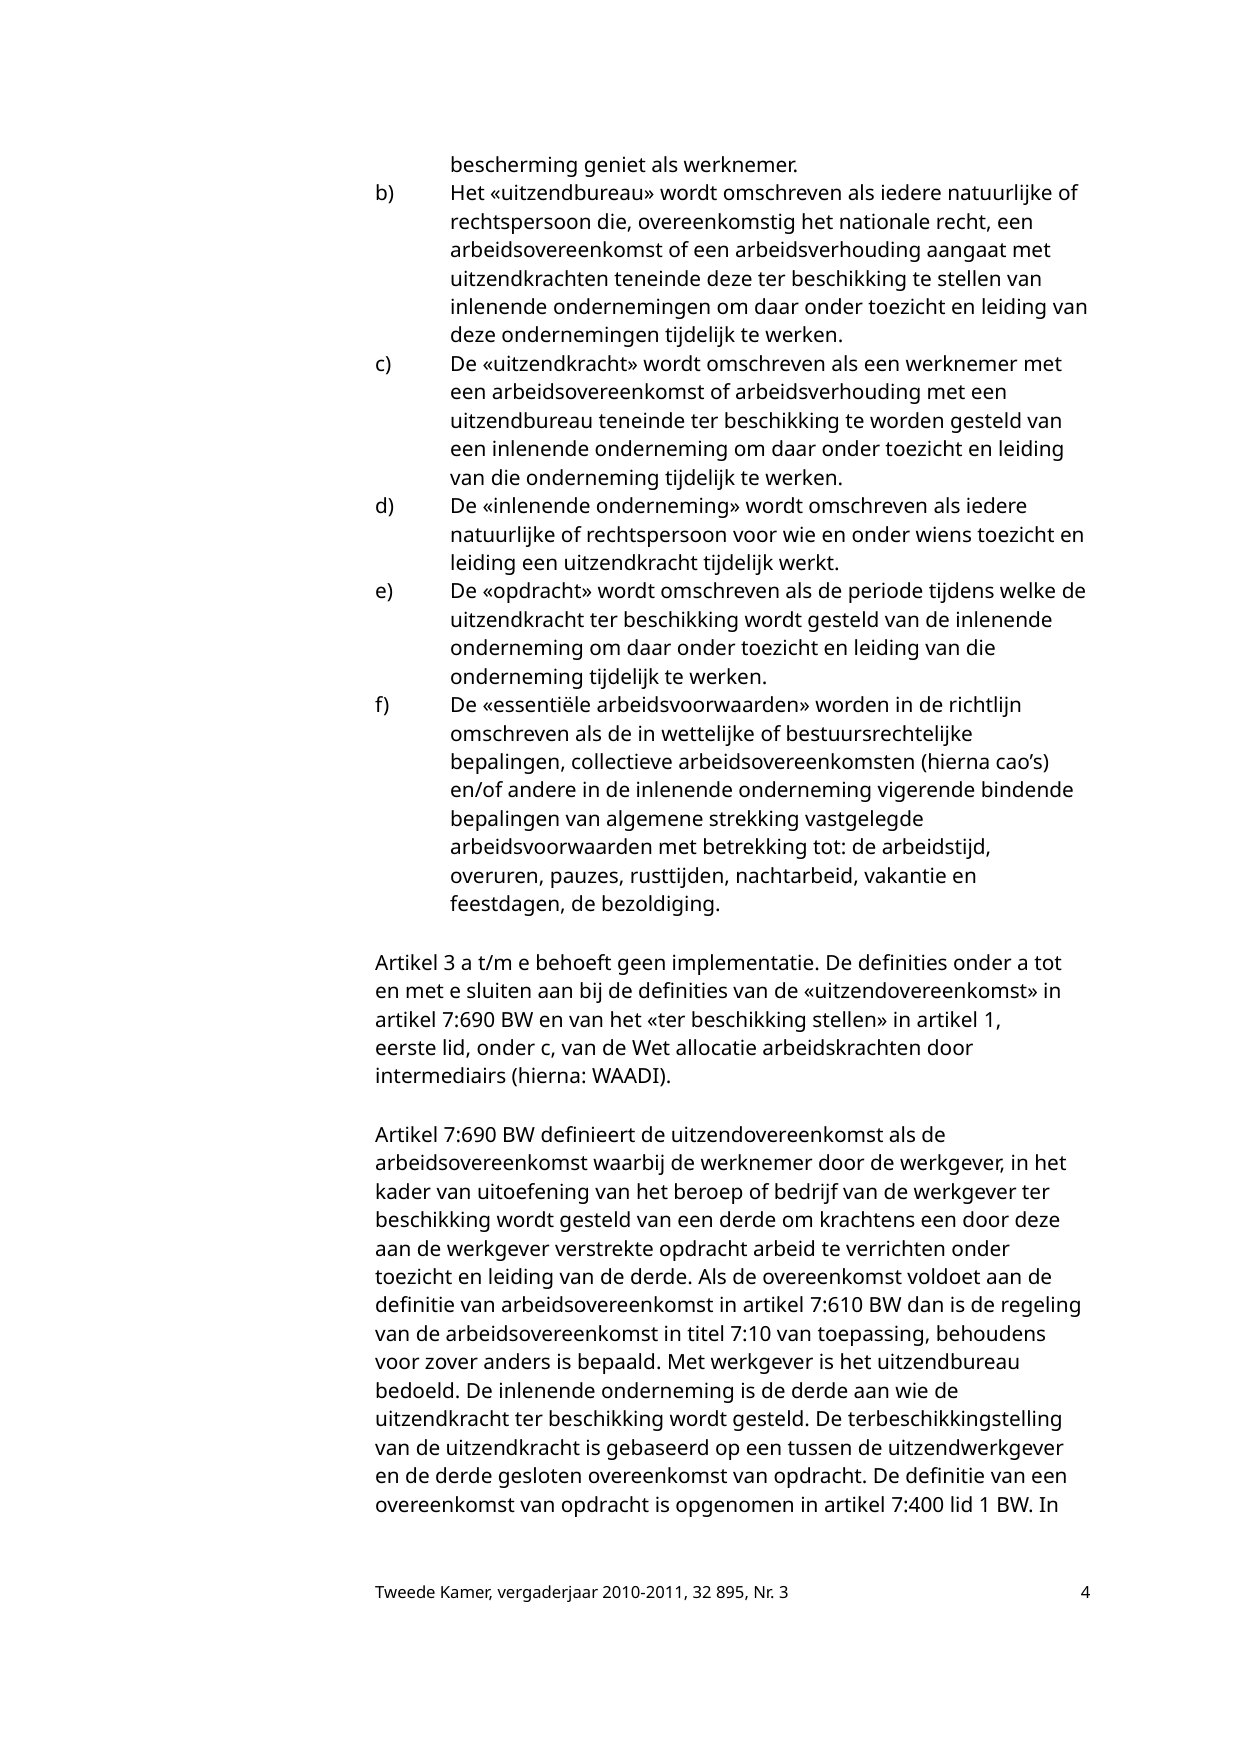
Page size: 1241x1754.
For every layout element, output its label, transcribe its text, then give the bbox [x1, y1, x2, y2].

list Het «uitzendbureau» wordt omschreven als iedere natuurlijke of rechtspersoon die, overeenkomstig het nationale recht, een arbeidsovereenkomst of een arbeidsverhouding aangaat met uitzendkrachten teneinde deze ter beschikking te stellen van inlenende ondernemingen om daar onder toezicht en leiding van deze ondernemingen tijdelijk te werken. [375, 178, 1090, 349]
list De «opdracht» wordt omschreven als de periode tijdens welke de uitzendkracht ter beschikking wordt gesteld van de inlenende onderneming om daar onder toezicht en leiding van die onderneming tijdelijk te werken. [375, 577, 1090, 690]
list De «inlenende onderneming» wordt omschreven als iedere natuurlijke of rechtspersoon voor wie en onder wiens toezicht en leiding een uitzendkracht tijdelijk werkt. [375, 491, 1090, 577]
list bescherming geniet als werknemer. [375, 150, 1090, 178]
text Artikel 3 a t/m e behoeft geen implementatie. De definities onder a tot en met e sluiten aan bij de definities van de «uitzendovereenkomst» in artikel 7:690 BW en van het «ter beschikking stellen» in artikel 1, eerste lid, onder c, van de Wet allocatie arbeidskrachten door intermediairs (hierna: WAADI). [375, 948, 1090, 1090]
list De «uitzendkracht» wordt omschreven als een werknemer met een arbeidsovereenkomst of arbeidsverhouding met een uitzendbureau teneinde ter beschikking te worden gesteld van een inlenende onderneming om daar onder toezicht en leiding van die onderneming tijdelijk te werken. [375, 349, 1090, 491]
list De «essentiële arbeidsvoorwaarden» worden in de richtlijn omschreven als de in wettelijke of bestuursrechtelijke bepalingen, collectieve arbeidsovereenkomsten (hierna cao’s) en/of andere in de inlenende onderneming vigerende bindende bepalingen van algemene strekking vastgelegde arbeidsvoorwaarden met betrekking tot: de arbeidstijd, overuren, pauzes, rusttijden, nachtarbeid, vakantie en feestdagen, de bezoldiging. [375, 690, 1090, 918]
text Artikel 7:690 BW definieert de uitzendovereenkomst als de arbeidsovereenkomst waarbij de werknemer door de werkgever, in het kader van uitoefening van het beroep of bedrijf van de werkgever ter beschikking wordt gesteld van een derde om krachtens een door deze aan de werkgever verstrekte opdracht arbeid te verrichten onder toezicht en leiding van de derde. Als de overeenkomst voldoet aan de definitie van arbeidsovereenkomst in artikel 7:610 BW dan is de regeling van de arbeidsovereenkomst in titel 7:10 van toepassing, behoudens voor zover anders is bepaald. Met werkgever is het uitzendbureau bedoeld. De inlenende onderneming is de derde aan wie de uitzendkracht ter beschikking wordt gesteld. De terbeschikkingstelling van de uitzendkracht is gebaseerd op een tussen de uitzendwerkgever en de derde gesloten overeenkomst van opdracht. De definitie van een overeenkomst van opdracht is opgenomen in artikel 7:400 lid 1 BW. In [375, 1120, 1090, 1518]
